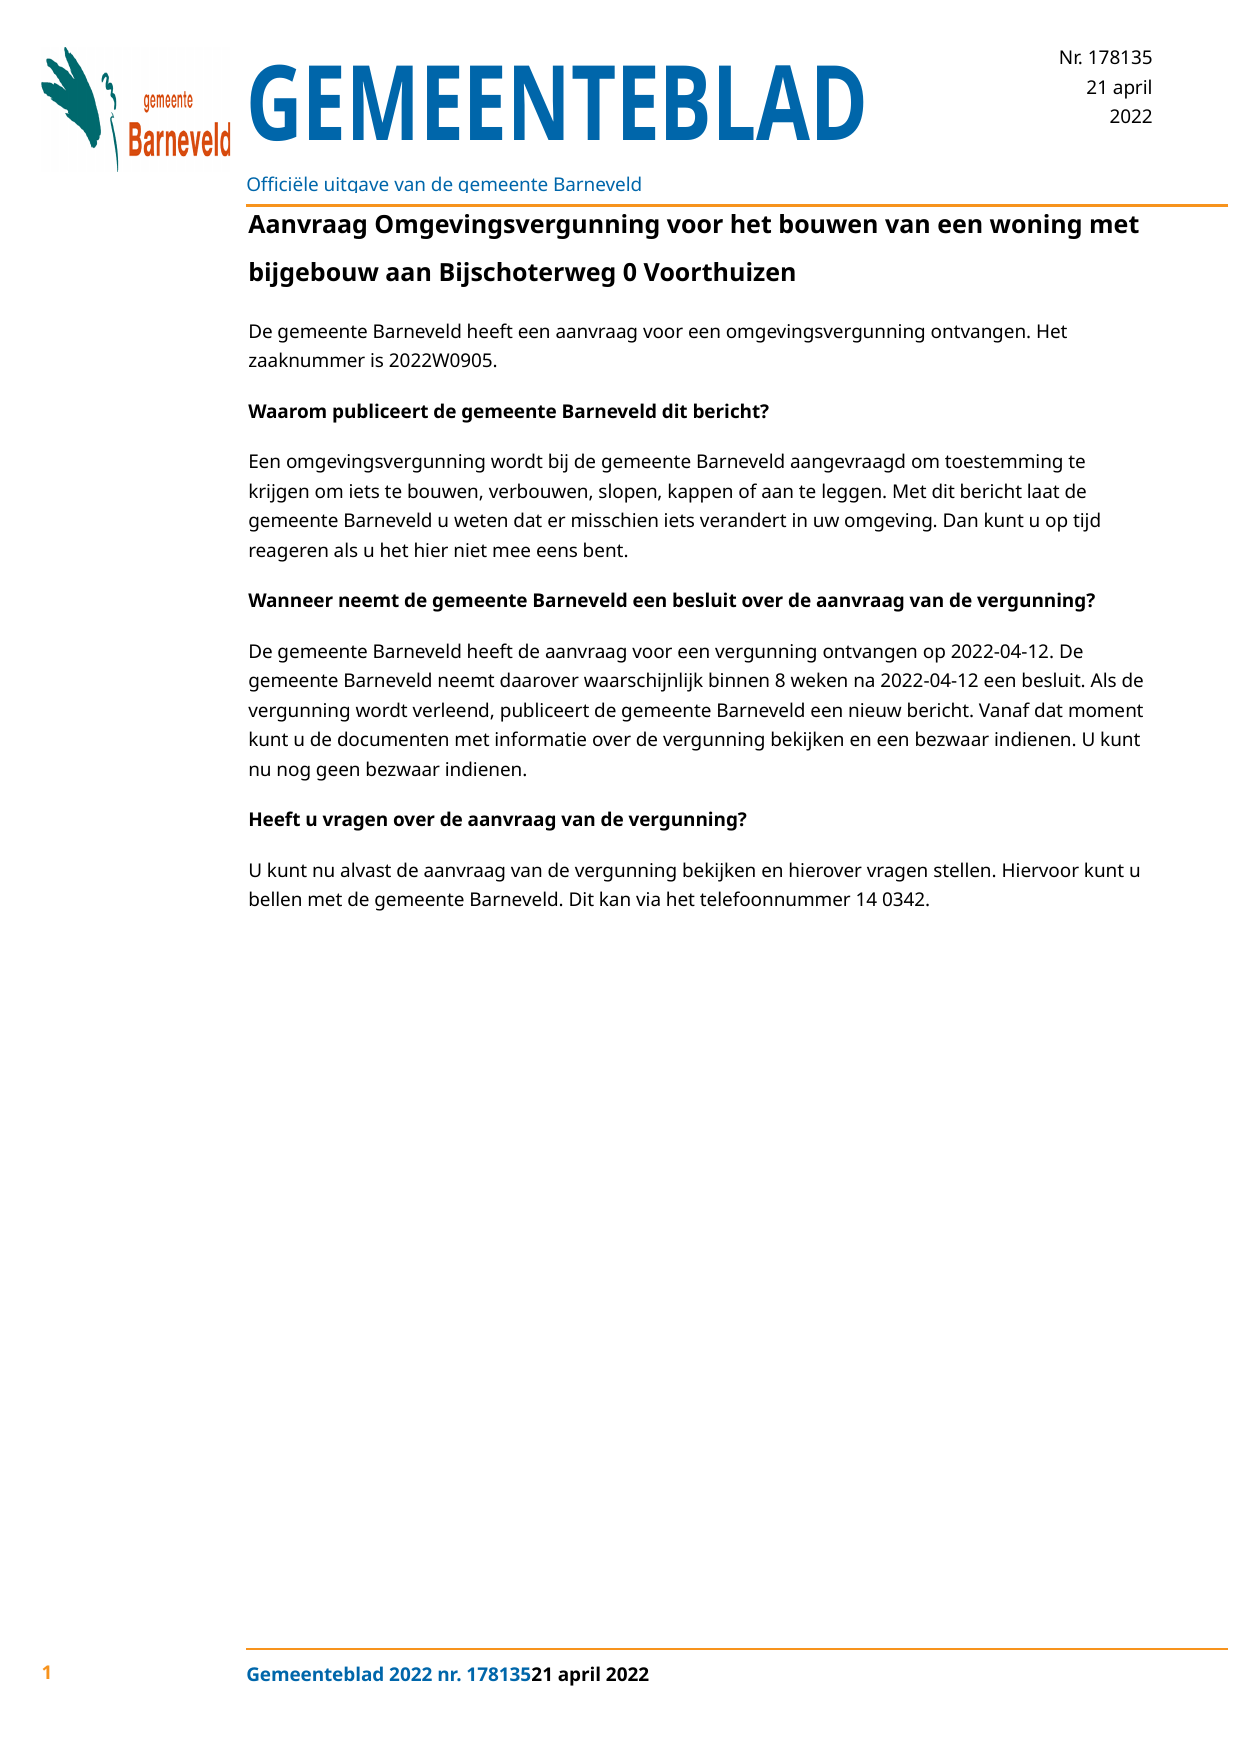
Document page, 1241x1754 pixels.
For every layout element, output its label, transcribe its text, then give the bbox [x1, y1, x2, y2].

text Heeft u vragen over de aanvraag van de vergunning? [248, 807, 1152, 832]
text Een omgevingsvergunning wordt bij de gemeente Barneveld aangevraagd om toestemming te krijgen om iets te bouwen, verbouwen, slopen, kappen of aan te leggen. Met dit bericht laat de gemeente Barneveld u weten dat er misschien iets verandert in uw omgeving. Dan kunt u op tijd reageren als u het hier niet mee eens bent. [248, 448, 1152, 563]
text Wanneer neemt de gemeente Barneveld een besluit over de aanvraag van de vergunning? [248, 587, 1152, 613]
text Aanvraag Omgevingsvergunning voor het bouwen van een woning met bijgebouw aan Bijschoterweg 0 Voorthuizen [248, 207, 1152, 288]
picture [41, 47, 231, 172]
text De gemeente Barneveld heeft de aanvraag voor een vergunning ontvangen op 2022-04-12. De gemeente Barneveld neemt daarover waarschijnlijk binnen 8 weken na 2022-04-12 een besluit. Als de vergunning wordt verleend, publiceert de gemeente Barneveld een nieuw bericht. Vanaf dat moment kunt u de documenten met informatie over de vergunning bekijken en een bezwaar indienen. U kunt nu nog geen bezwaar indienen. [248, 638, 1152, 782]
text U kunt nu alvast de aanvraag van de vergunning bekijken en hierover vragen stellen. Hiervoor kunt u bellen met de gemeente Barneveld. Dit kan via het telefoonnummer 14 0342. [248, 857, 1152, 912]
text De gemeente Barneveld heeft een aanvraag voor een omgevingsvergunning ontvangen. Het zaaknummer is 2022W0905. [248, 318, 1152, 373]
text Waarom publiceert de gemeente Barneveld dit bericht? [248, 398, 1152, 424]
